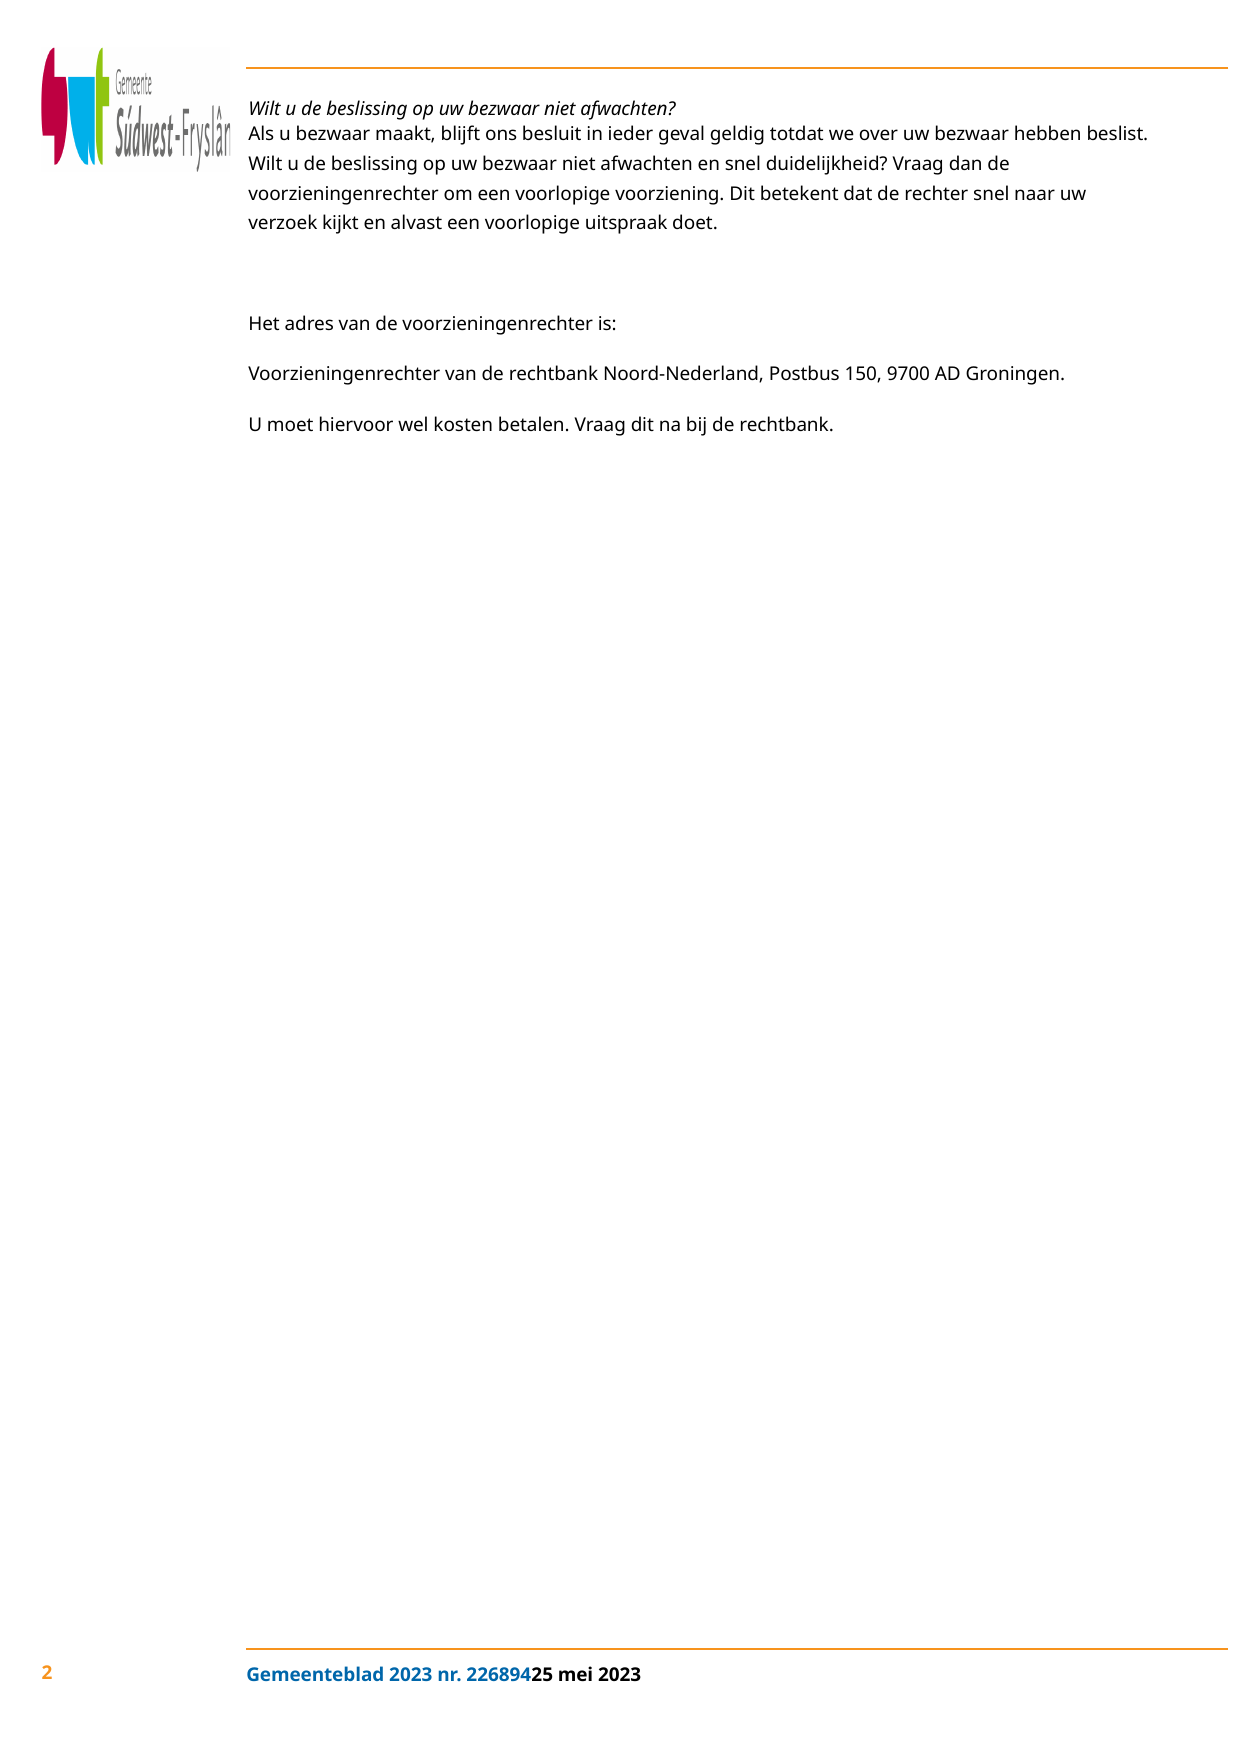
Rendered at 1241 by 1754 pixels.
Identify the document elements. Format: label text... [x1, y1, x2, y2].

picture [41, 47, 231, 172]
text Voorzieningenrechter van de rechtbank Noord-Nederland, Postbus 150, 9700 AD Groningen. [248, 361, 1152, 386]
text U moet hiervoor wel kosten betalen. Vraag dit na bij de rechtbank. [248, 411, 1152, 437]
text Het adres van de voorzieningenrechter is: [248, 310, 1152, 336]
text Als u bezwaar maakt, blijft ons besluit in ieder geval geldig totdat we over uw bezwaar hebben beslist. Wilt u de beslissing op uw bezwaar niet afwachten en snel duidelijkheid? Vraag dan de voorzieningenrechter om een voorlopige voorziening. Dit betekent dat de rechter snel naar uw verzoek kijkt en alvast een voorlopige uitspraak doet. [248, 121, 1152, 235]
text Wilt u de beslissing op uw bezwaar niet afwachten? [248, 95, 1152, 121]
